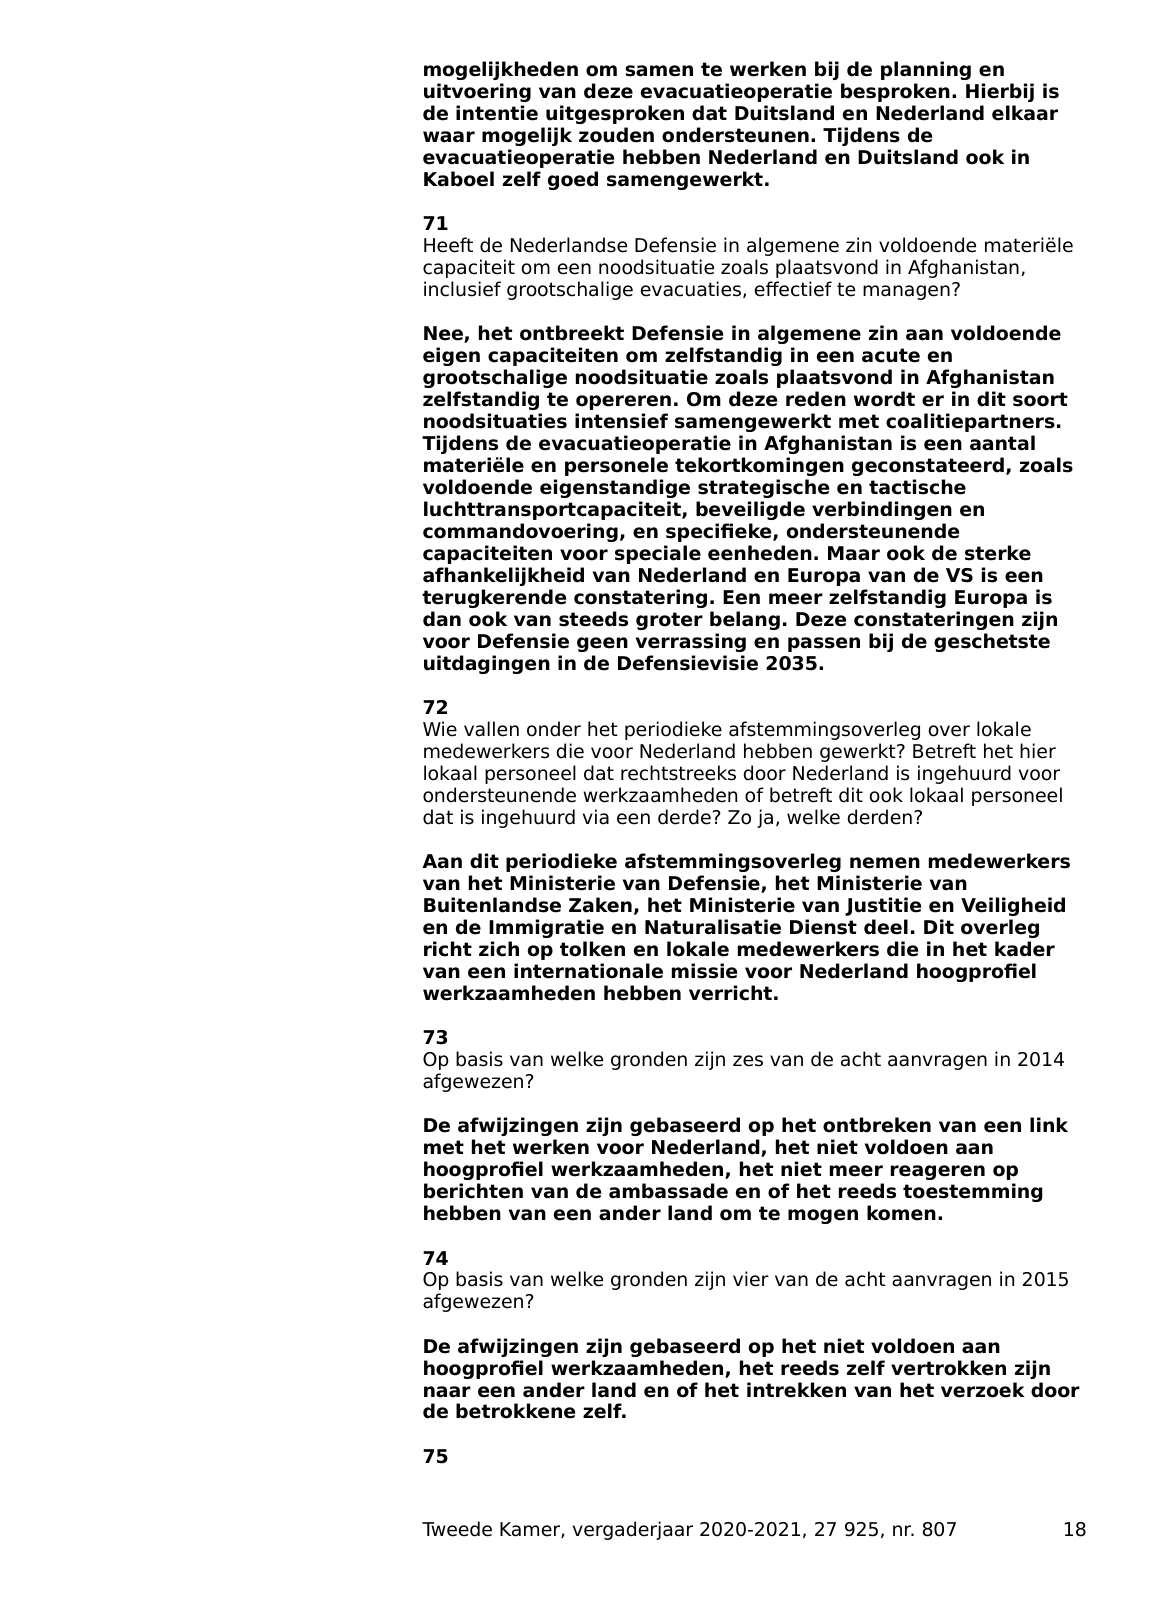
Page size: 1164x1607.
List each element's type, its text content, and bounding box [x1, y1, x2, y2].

text Op basis van welke gronden zijn vier van de acht aanvragen in 2015 afgewezen? [422, 1269, 1087, 1313]
text 71 [422, 213, 1087, 235]
text 72 [422, 697, 1087, 719]
text Wie vallen onder het periodieke afstemmingsoverleg over lokale medewerkers die voor Nederland hebben gewerkt? Betreft het hier lokaal personeel dat rechtstreeks door Nederland is ingehuurd voor ondersteunende werkzaamheden of betreft dit ook lokaal personeel dat is ingehuurd via een derde? Zo ja, welke derden? [422, 719, 1087, 829]
text De afwijzingen zijn gebaseerd op het niet voldoen aan hoogprofiel werkzaamheden, het reeds zelf vertrokken zijn naar een ander land en of het intrekken van het verzoek door de betrokkene zelf. [422, 1336, 1087, 1423]
text Nee, het ontbreekt Defensie in algemene zin aan voldoende eigen capaciteiten om zelfstandig in een acute en grootschalige noodsituatie zoals plaatsvond in Afghanistan zelfstandig te opereren. Om deze reden wordt er in dit soort noodsituaties intensief samengewerkt met coalitiepartners. Tijdens de evacuatieoperatie in Afghanistan is een aantal materiële en personele tekortkomingen geconstateerd, zoals voldoende eigenstandige strategische en tactische luchttransportcapaciteit, beveiligde verbindingen en commandovoering, en specifieke, ondersteunende capaciteiten voor speciale eenheden. Maar ook de sterke afhankelijkheid van Nederland en Europa van de VS is een terugkerende constatering. Een meer zelfstandig Europa is dan ook van steeds groter belang. Deze constateringen zijn voor Defensie geen verrassing en passen bij de geschetste uitdagingen in de Defensievisie 2035. [422, 323, 1087, 675]
text 73 [422, 1027, 1087, 1049]
text 75 [422, 1446, 1087, 1468]
text Aan dit periodieke afstemmingsoverleg nemen medewerkers van het Ministerie van Defensie, het Ministerie van Buitenlandse Zaken, het Ministerie van Justitie en Veiligheid en de Immigratie en Naturalisatie Dienst deel. Dit overleg richt zich op tolken en lokale medewerkers die in het kader van een internationale missie voor Nederland hoogprofiel werkzaamheden hebben verricht. [422, 851, 1087, 1005]
text Op basis van welke gronden zijn zes van de acht aanvragen in 2014 afgewezen? [422, 1049, 1087, 1093]
text mogelijkheden om samen te werken bij de planning en uitvoering van deze evacuatieoperatie besproken. Hierbij is de intentie uitgesproken dat Duitsland en Nederland elkaar waar mogelijk zouden ondersteunen. Tijdens de evacuatieoperatie hebben Nederland en Duitsland ook in Kaboel zelf goed samengewerkt. [422, 59, 1087, 191]
text Heeft de Nederlandse Defensie in algemene zin voldoende materiële capaciteit om een noodsituatie zoals plaatsvond in Afghanistan, inclusief grootschalige evacuaties, effectief te managen? [422, 235, 1087, 301]
text De afwijzingen zijn gebaseerd op het ontbreken van een link met het werken voor Nederland, het niet voldoen aan hoogprofiel werkzaamheden, het niet meer reageren op berichten van de ambassade en of het reeds toestemming hebben van een ander land om te mogen komen. [422, 1115, 1087, 1225]
text 74 [422, 1247, 1087, 1269]
